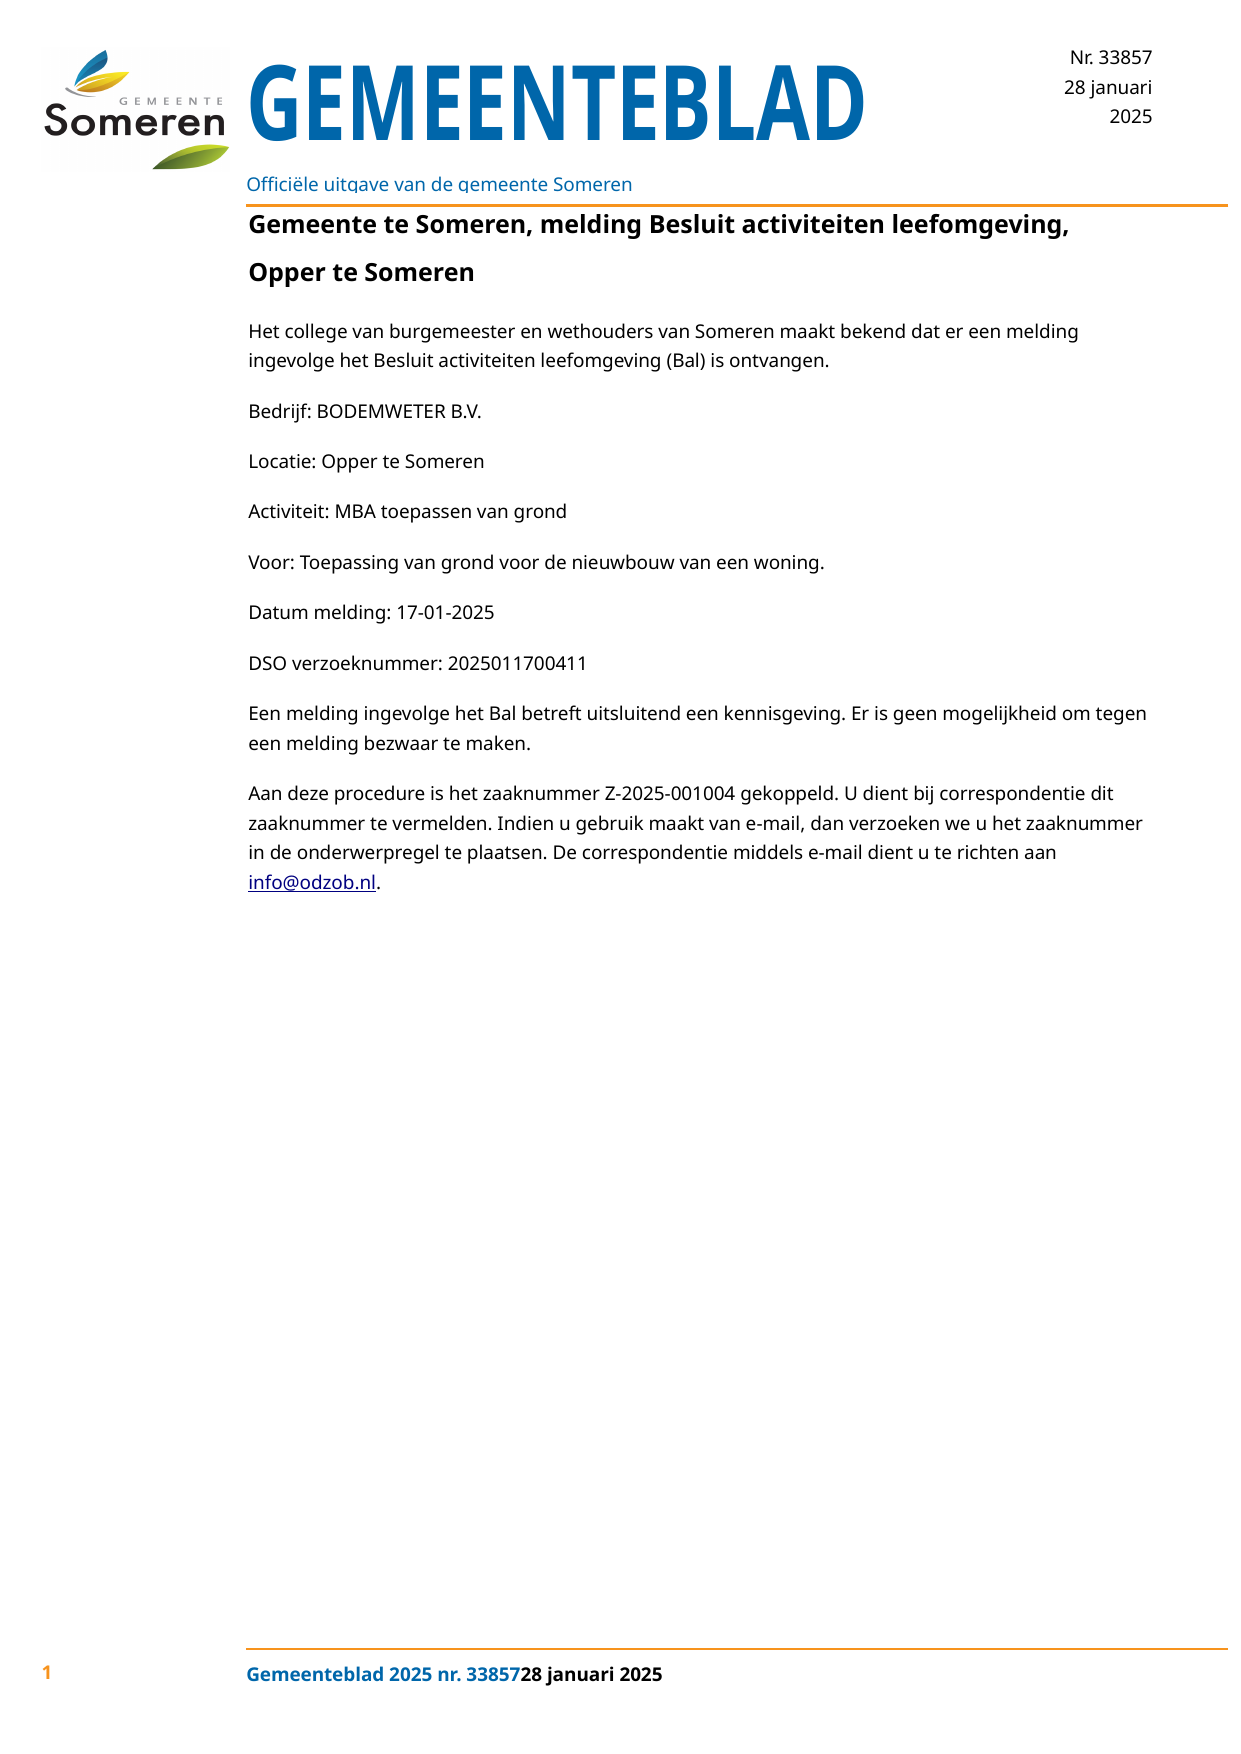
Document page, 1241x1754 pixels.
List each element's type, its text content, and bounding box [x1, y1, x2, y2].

text Het college van burgemeester en wethouders van Someren maakt bekend dat er een melding ingevolge het Besluit activiteiten leefomgeving (Bal) is ontvangen. [248, 318, 1152, 373]
text Aan deze procedure is het zaaknummer Z-2025-001004 gekoppeld. U dient bij correspondentie dit zaaknummer te vermelden. Indien u gebruik maakt van e-mail, dan verzoeken we u het zaaknummer in de onderwerpregel te plaatsen. De correspondentie middels e-mail dient u te richten aan info@odzob.nl. [248, 780, 1152, 895]
text Voor: Toepassing van grond voor de nieuwbouw van een woning. [248, 549, 1152, 575]
text Bedrijf: BODEMWETER B.V. [248, 398, 1152, 424]
text DSO verzoeknummer: 2025011700411 [248, 650, 1152, 676]
picture [41, 47, 231, 172]
text Datum melding: 17-01-2025 [248, 599, 1152, 625]
text Een melding ingevolge het Bal betreft uitsluitend een kennisgeving. Er is geen mogelijkheid om tegen een melding bezwaar te maken. [248, 700, 1152, 756]
text Gemeente te Someren, melding Besluit activiteiten leefomgeving, Opper te Someren [248, 207, 1152, 288]
text Activiteit: MBA toepassen van grond [248, 499, 1152, 524]
text Locatie: Opper te Someren [248, 448, 1152, 474]
